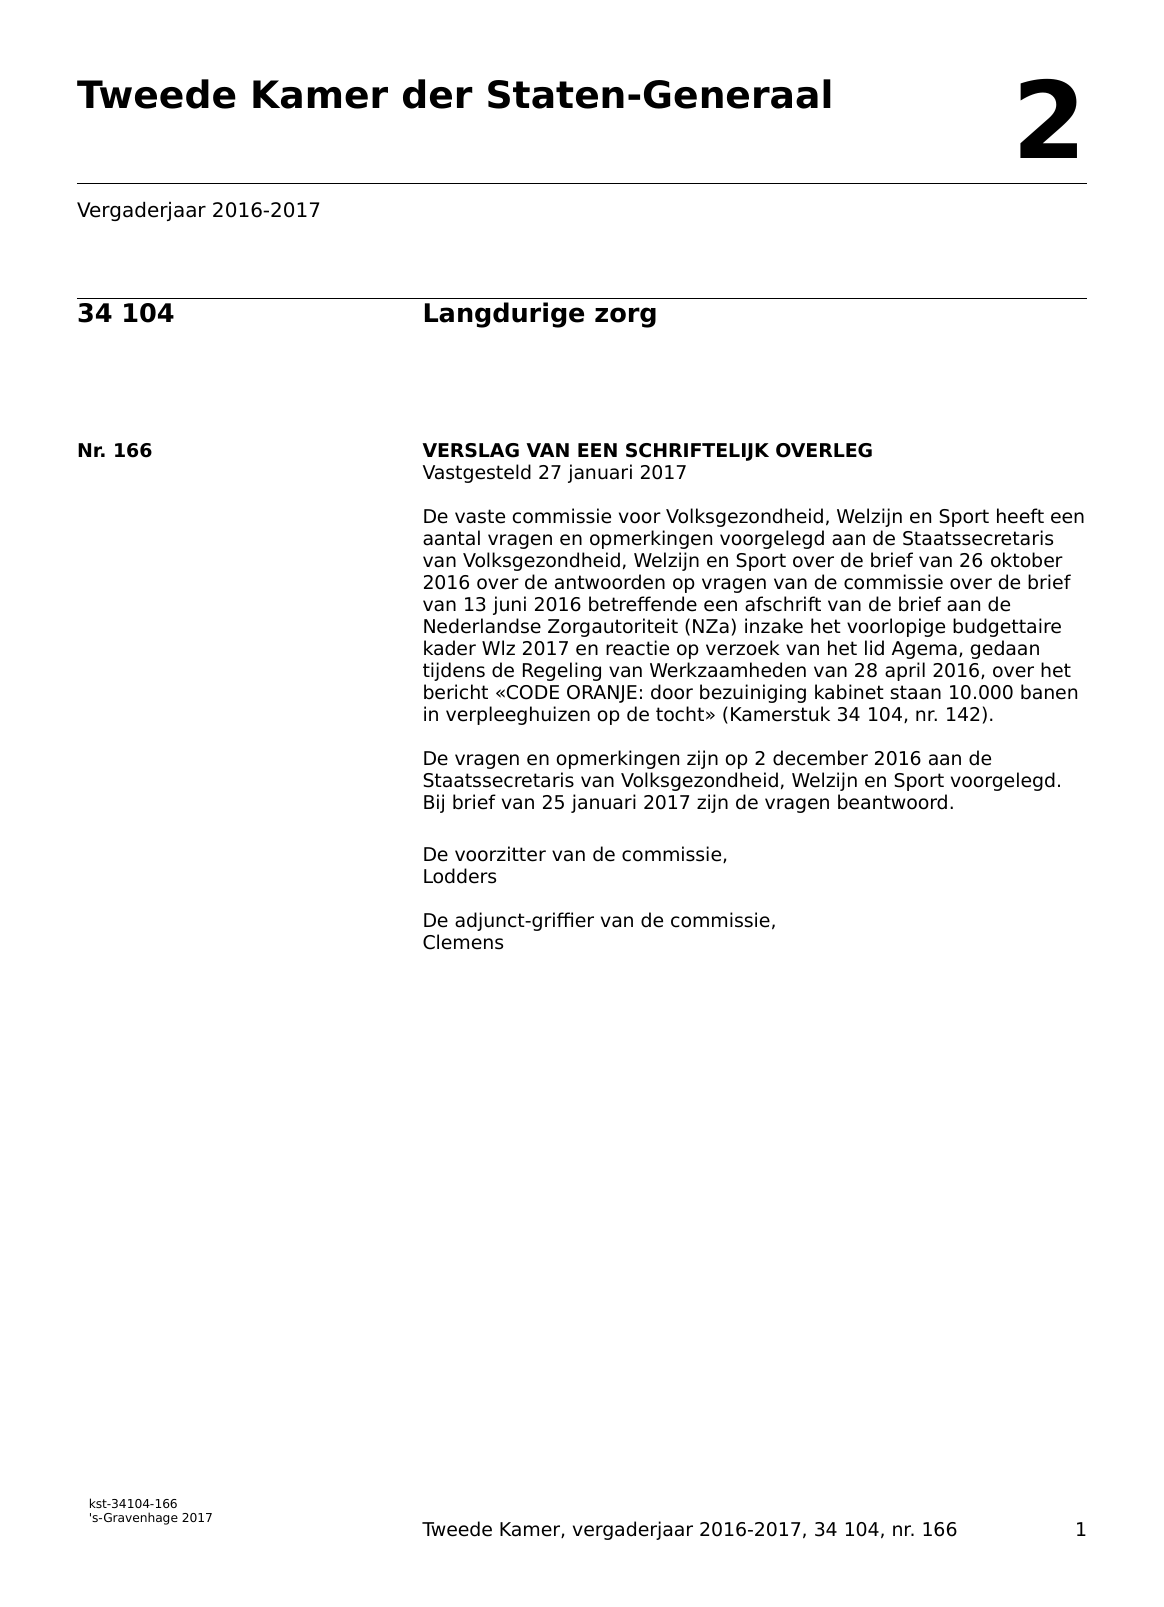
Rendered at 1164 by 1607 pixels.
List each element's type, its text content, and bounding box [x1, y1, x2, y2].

text De adjunct-griffier van de commissie, Clemens [422, 910, 1087, 954]
text 's-Gravenhage 2017 [88, 1511, 323, 1525]
text kst-34104-166 [88, 1497, 323, 1511]
subtitle 34 104 Langdurige zorg [77, 299, 1087, 329]
text Vastgesteld 27 januari 2017 [422, 462, 1087, 484]
text De voorzitter van de commissie, Lodders [422, 844, 1087, 888]
text De vragen en opmerkingen zijn op 2 december 2016 aan de Staatssecretaris van Volksgezondheid, Welzijn en Sport voorgelegd. Bij brief van 25 januari 2017 zijn de vragen beantwoord. [422, 748, 1087, 814]
table_cell Vergaderjaar 2016-2017 [77, 184, 1087, 298]
table_header 2 [886, 59, 1087, 183]
subtitle Nr. 166 VERSLAG VAN EEN SCHRIFTELIJK OVERLEG [77, 440, 1087, 462]
table_header Tweede Kamer der Staten-Generaal [77, 59, 886, 183]
text De vaste commissie voor Volksgezondheid, Welzijn en Sport heeft een aantal vragen en opmerkingen voorgelegd aan de Staatssecretaris van Volksgezondheid, Welzijn en Sport over de brief van 26 oktober 2016 over de antwoorden op vragen van de commissie over de brief van 13 juni 2016 betreffende een afschrift van de brief aan de Nederlandse Zorgautoriteit (NZa) inzake het voorlopige budgettaire kader Wlz 2017 en reactie op verzoek van het lid Agema, gedaan tijdens de Regeling van Werkzaamheden van 28 april 2016, over het bericht «CODE ORANJE: door bezuiniging kabinet staan 10.000 banen in verpleeghuizen op de tocht» (Kamerstuk 34 104, nr. 142). [422, 506, 1087, 726]
